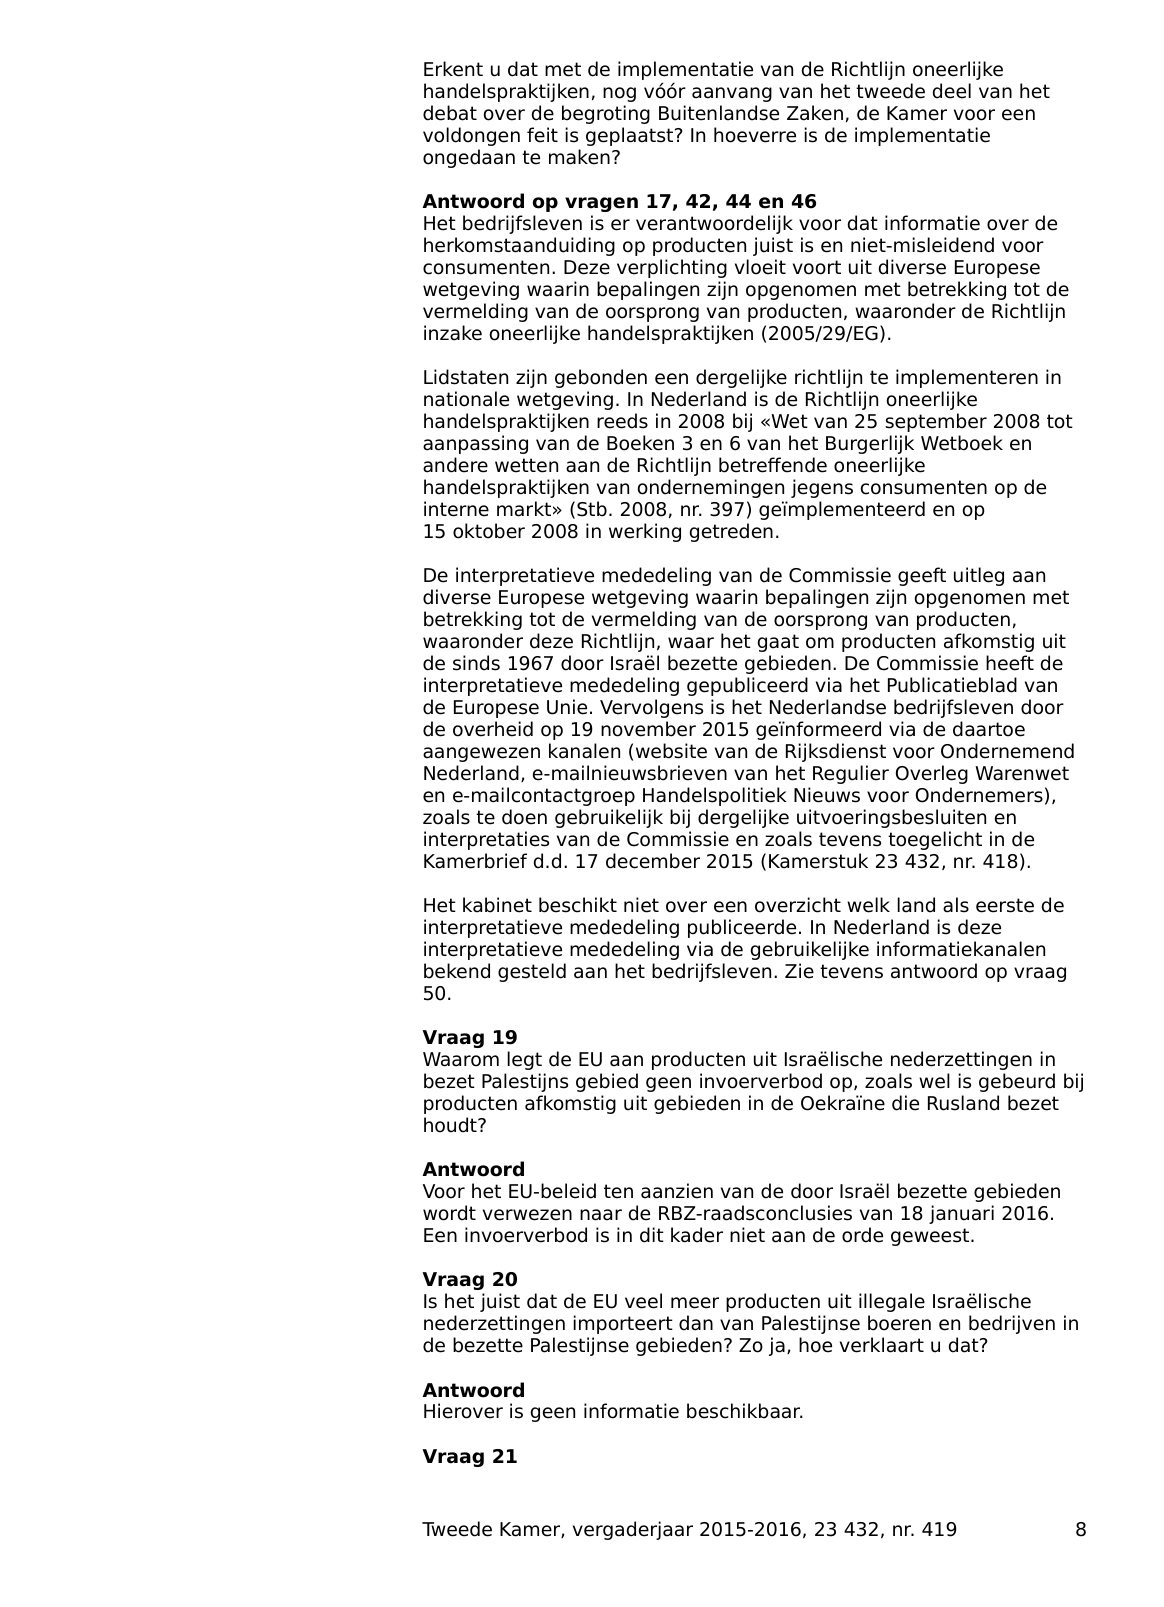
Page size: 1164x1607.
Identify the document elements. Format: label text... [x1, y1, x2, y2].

text Antwoord op vragen 17, 42, 44 en 46 [422, 191, 1087, 213]
text Vraag 20 [422, 1269, 1087, 1291]
text Waarom legt de EU aan producten uit Israëlische nederzettingen in bezet Palestijns gebied geen invoerverbod op, zoals wel is gebeurd bij producten afkomstig uit gebieden in de Oekraïne die Rusland bezet houdt? [422, 1049, 1087, 1137]
text Hierover is geen informatie beschikbaar. [422, 1401, 1087, 1423]
text Lidstaten zijn gebonden een dergelijke richtlijn te implementeren in nationale wetgeving. In Nederland is de Richtlijn oneerlijke handelspraktijken reeds in 2008 bij «Wet van 25 september 2008 tot aanpassing van de Boeken 3 en 6 van het Burgerlijk Wetboek en andere wetten aan de Richtlijn betreffende oneerlijke handelspraktijken van ondernemingen jegens consumenten op de interne markt» (Stb. 2008, nr. 397) geïmplementeerd en op 15 oktober 2008 in werking getreden. [422, 367, 1087, 543]
text Het kabinet beschikt niet over een overzicht welk land als eerste de interpretatieve mededeling publiceerde. In Nederland is deze interpretatieve mededeling via de gebruikelijke informatiekanalen bekend gesteld aan het bedrijfsleven. Zie tevens antwoord op vraag 50. [422, 895, 1087, 1005]
text Voor het EU-beleid ten aanzien van de door Israël bezette gebieden wordt verwezen naar de RBZ-raadsconclusies van 18 januari 2016. Een invoerverbod is in dit kader niet aan de orde geweest. [422, 1181, 1087, 1247]
text Het bedrijfsleven is er verantwoordelijk voor dat informatie over de herkomstaanduiding op producten juist is en niet-misleidend voor consumenten. Deze verplichting vloeit voort uit diverse Europese wetgeving waarin bepalingen zijn opgenomen met betrekking tot de vermelding van de oorsprong van producten, waaronder de Richtlijn inzake oneerlijke handelspraktijken (2005/29/EG). [422, 213, 1087, 345]
text Erkent u dat met de implementatie van de Richtlijn oneerlijke handelspraktijken, nog vóór aanvang van het tweede deel van het debat over de begroting Buitenlandse Zaken, de Kamer voor een voldongen feit is geplaatst? In hoeverre is de implementatie ongedaan te maken? [422, 59, 1087, 169]
text Vraag 21 [422, 1446, 1087, 1468]
text Antwoord [422, 1159, 1087, 1181]
text De interpretatieve mededeling van de Commissie geeft uitleg aan diverse Europese wetgeving waarin bepalingen zijn opgenomen met betrekking tot de vermelding van de oorsprong van producten, waaronder deze Richtlijn, waar het gaat om producten afkomstig uit de sinds 1967 door Israël bezette gebieden. De Commissie heeft de interpretatieve mededeling gepubliceerd via het Publicatieblad van de Europese Unie. Vervolgens is het Nederlandse bedrijfsleven door de overheid op 19 november 2015 geïnformeerd via de daartoe aangewezen kanalen (website van de Rijksdienst voor Ondernemend Nederland, e-mailnieuwsbrieven van het Regulier Overleg Warenwet en e-mailcontactgroep Handelspolitiek Nieuws voor Ondernemers), zoals te doen gebruikelijk bij dergelijke uitvoeringsbesluiten en interpretaties van de Commissie en zoals tevens toegelicht in de Kamerbrief d.d. 17 december 2015 (Kamerstuk 23 432, nr. 418). [422, 565, 1087, 873]
text Is het juist dat de EU veel meer producten uit illegale Israëlische nederzettingen importeert dan van Palestijnse boeren en bedrijven in de bezette Palestijnse gebieden? Zo ja, hoe verklaart u dat? [422, 1291, 1087, 1357]
text Vraag 19 [422, 1027, 1087, 1049]
text Antwoord [422, 1379, 1087, 1401]
